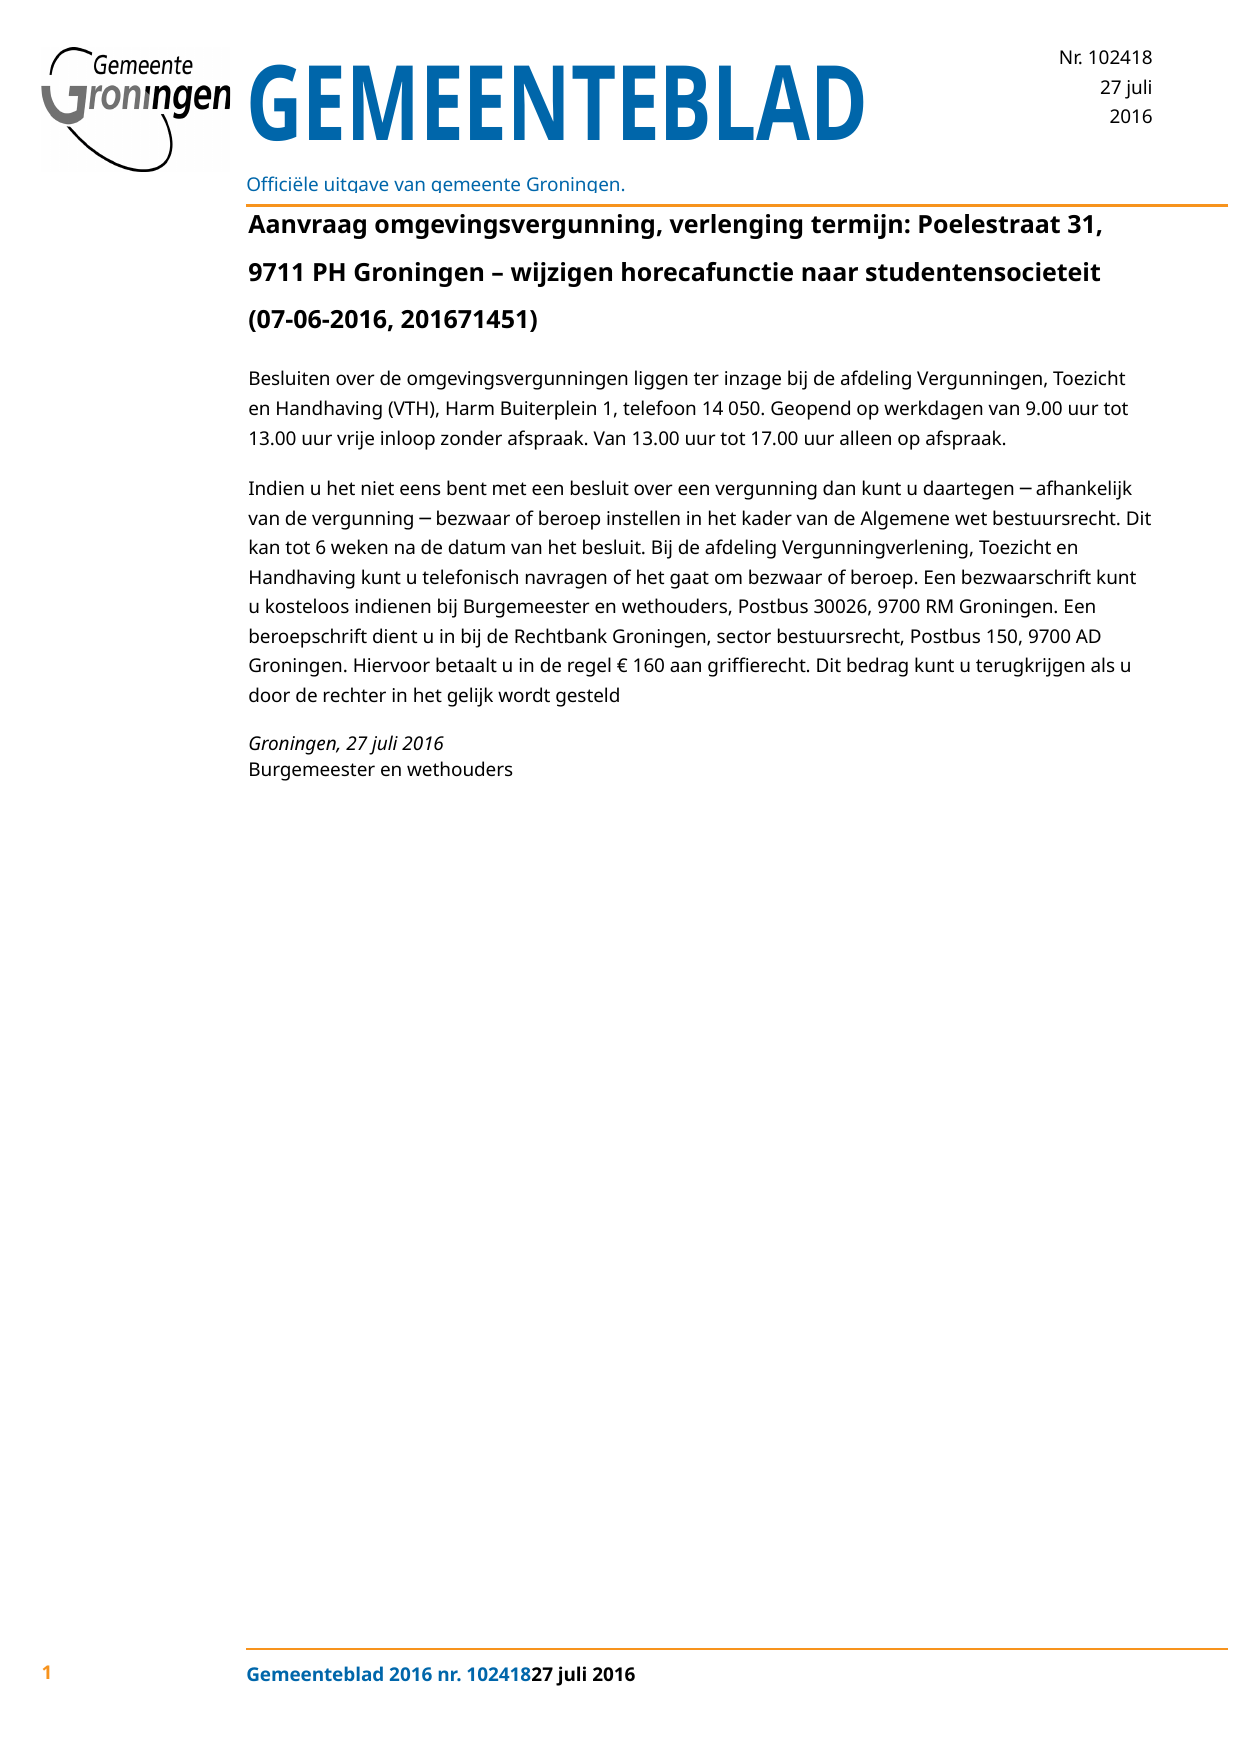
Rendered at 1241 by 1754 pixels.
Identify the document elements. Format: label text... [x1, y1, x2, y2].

text Groningen, 27 juli 2016 [248, 730, 1152, 756]
picture [41, 47, 231, 172]
text Indien u het niet eens bent met een besluit over een vergunning dan kunt u daartegen ─ afhankelijk van de vergunning ─ bezwaar of beroep instellen in het kader van de Algemene wet bestuursrecht. Dit kan tot 6 weken na de datum van het besluit. Bij de afdeling Vergunningverlening, Toezicht en Handhaving kunt u telefonisch navragen of het gaat om bezwaar of beroep. Een bezwaarschrift kunt u kosteloos indienen bij Burgemeester en wethouders, Postbus 30026, 9700 RM Groningen. Een beroepschrift dient u in bij de Rechtbank Groningen, sector bestuursrecht, Postbus 150, 9700 AD Groningen. Hiervoor betaalt u in de regel € 160 aan griffierecht. Dit bedrag kunt u terugkrijgen als u door de rechter in het gelijk wordt gesteld [248, 475, 1152, 708]
text Burgemeester en wethouders [248, 756, 1152, 781]
text Aanvraag omgevingsvergunning, verlenging termijn: Poelestraat 31, 9711 PH Groningen – wijzigen horecafunctie naar studentensocieteit (07-06-2016, 201671451) [248, 207, 1152, 336]
text Besluiten over de omgevingsvergunningen liggen ter inzage bij de afdeling Vergunningen, Toezicht en Handhaving (VTH), Harm Buiterplein 1, telefoon 14 050. Geopend op werkdagen van 9.00 uur tot 13.00 uur vrije inloop zonder afspraak. Van 13.00 uur tot 17.00 uur alleen op afspraak. [248, 366, 1152, 450]
